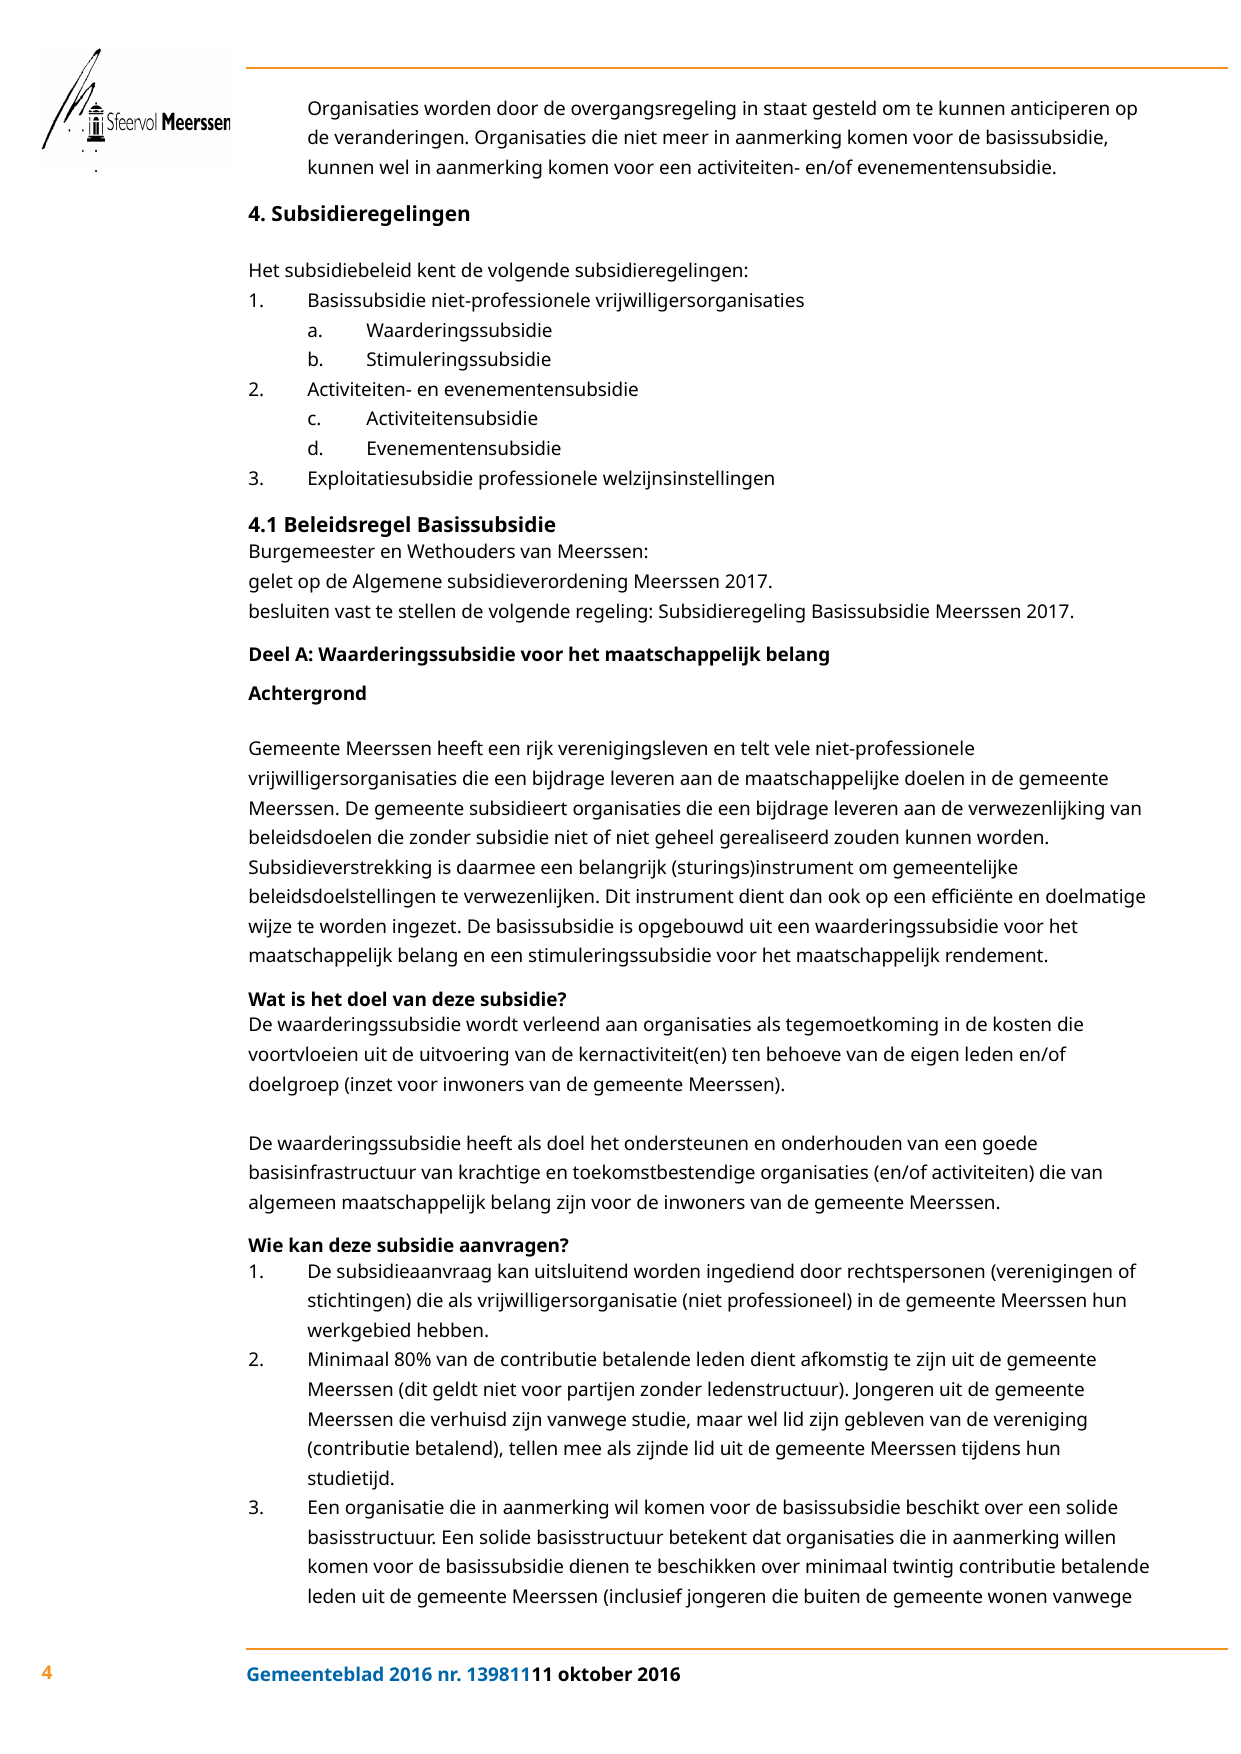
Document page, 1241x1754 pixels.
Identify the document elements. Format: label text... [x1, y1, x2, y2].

list De subsidieaanvraag kan uitsluitend worden ingediend door rechtspersonen (verenigingen of stichtingen) die als vrijwilligersorganisatie (niet professioneel) in de gemeente Meerssen hun werkgebied hebben. [248, 1258, 1152, 1343]
text Burgemeester en Wethouders van Meerssen: [248, 539, 1152, 564]
text Deel A: Waarderingssubsidie voor het maatschappelijk belang [248, 641, 1152, 667]
text Wie kan deze subsidie aanvragen? [248, 1232, 1152, 1258]
list Waarderingssubsidie [307, 317, 1152, 342]
list Basissubsidie niet-professionele vrijwilligersorganisaties [248, 287, 1152, 313]
text gelet op de Algemene subsidieverordening Meerssen 2017. [248, 568, 1152, 594]
text De waarderingssubsidie heeft als doel het ondersteunen en onderhouden van een goede basisinfrastructuur van krachtige en toekomstbestendige organisaties (en/of activiteiten) die van algemeen maatschappelijk belang zijn voor de inwoners van de gemeente Meerssen. [248, 1130, 1152, 1215]
list Minimaal 80% van de contributie betalende leden dient afkomstig te zijn uit de gemeente Meerssen (dit geldt niet voor partijen zonder ledenstructuur). Jongeren uit de gemeente Meerssen die verhuisd zijn vanwege studie, maar wel lid zijn gebleven van de vereniging (contributie betalend), tellen mee als zijnde lid uit de gemeente Meerssen tijdens hun studietijd. [248, 1347, 1152, 1491]
text 4.1 Beleidsregel Basissubsidie [248, 510, 1152, 539]
list Activiteiten- en evenementensubsidie [248, 376, 1152, 402]
text Het subsidiebeleid kent de volgende subsidieregelingen: [248, 258, 1152, 283]
text Wat is het doel van deze subsidie? [248, 986, 1152, 1012]
list Stimuleringssubsidie [307, 346, 1152, 372]
text besluiten vast te stellen de volgende regeling: Subsidieregeling Basissubsidie Meerssen 2017. [248, 598, 1152, 624]
list Exploitatiesubsidie professionele welzijnsinstellingen [248, 465, 1152, 490]
list Evenementensubsidie [307, 435, 1152, 461]
text Achtergrond [248, 680, 1152, 706]
text Gemeente Meerssen heeft een rijk verenigingsleven en telt vele niet-professionele vrijwilligersorganisaties die een bijdrage leveren aan de maatschappelijke doelen in de gemeente Meerssen. De gemeente subsidieert organisaties die een bijdrage leveren aan de verwezenlijking van beleidsdoelen die zonder subsidie niet of niet geheel gerealiseerd zouden kunnen worden. Subsidieverstrekking is daarmee een belangrijk (sturings)instrument om gemeentelijke beleidsdoelstellingen te verwezenlijken. Dit instrument dient dan ook op een efficiënte en doelmatige wijze te worden ingezet. De basissubsidie is opgebouwd uit een waarderingssubsidie voor het maatschappelijk belang en een stimuleringssubsidie voor het maatschappelijk rendement. [248, 736, 1152, 968]
list Een organisatie die in aanmerking wil komen voor de basissubsidie beschikt over een solide basisstructuur. Een solide basisstructuur betekent dat organisaties die in aanmerking willen komen voor de basissubsidie dienen te beschikken over minimaal twintig contributie betalende leden uit de gemeente Meerssen (inclusief jongeren die buiten de gemeente wonen vanwege [248, 1494, 1152, 1609]
text De waarderingssubsidie wordt verleend aan organisaties als tegemoetkoming in de kosten die voortvloeien uit de uitvoering van de kernactiviteit(en) ten behoeve van de eigen leden en/of doelgroep (inzet voor inwoners van de gemeente Meerssen). [248, 1012, 1152, 1096]
picture [41, 47, 231, 172]
text 4. Subsidieregelingen [248, 199, 1152, 228]
list Organisaties worden door de overgangsregeling in staat gesteld om te kunnen anticiperen op de veranderingen. Organisaties die niet meer in aanmerking komen voor de basissubsidie, kunnen wel in aanmerking komen voor een activiteiten- en/of evenementensubsidie. [248, 95, 1152, 180]
list Activiteitensubsidie [307, 406, 1152, 431]
